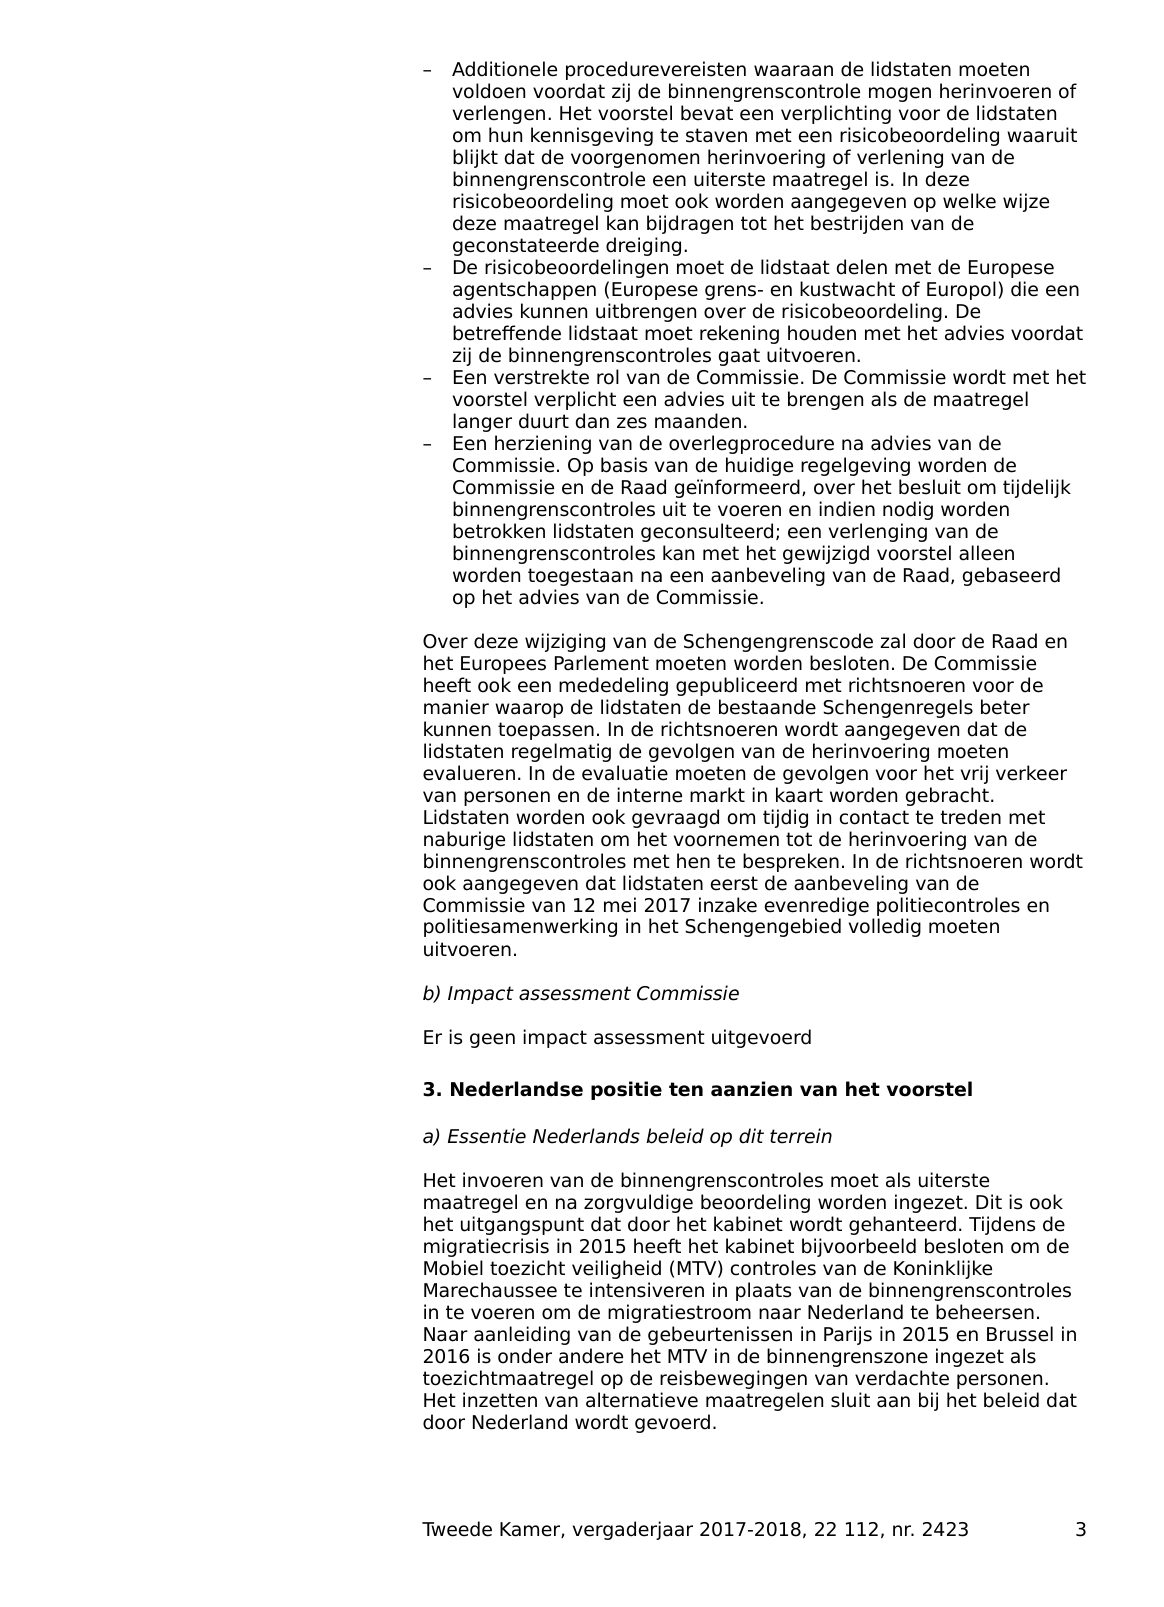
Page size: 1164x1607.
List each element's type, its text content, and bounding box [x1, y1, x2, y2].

text Over deze wijziging van de Schengengrenscode zal door de Raad en het Europees Parlement moeten worden besloten. De Commissie heeft ook een mededeling gepubliceerd met richtsnoeren voor de manier waarop de lidstaten de bestaande Schengenregels beter kunnen toepassen. In de richtsnoeren wordt aangegeven dat de lidstaten regelmatig de gevolgen van de herinvoering moeten evalueren. In de evaluatie moeten de gevolgen voor het vrij verkeer van personen en de interne markt in kaart worden gebracht. Lidstaten worden ook gevraagd om tijdig in contact te treden met naburige lidstaten om het voornemen tot de herinvoering van de binnengrenscontroles met hen te bespreken. In de richtsnoeren wordt ook aangegeven dat lidstaten eerst de aanbeveling van de Commissie van 12 mei 2017 inzake evenredige politiecontroles en politiesamenwerking in het Schengengebied volledig moeten uitvoeren. [422, 631, 1087, 960]
subtitle b) Impact assessment Commissie [422, 983, 1087, 1004]
text – De risicobeoordelingen moet de lidstaat delen met de Europese agentschappen (Europese grens- en kustwacht of Europol) die een advies kunnen uitbrengen over de risicobeoordeling. De betreffende lidstaat moet rekening houden met het advies voordat zij de binnengrenscontroles gaat uitvoeren. [422, 257, 1087, 367]
text – Een herziening van de overlegprocedure na advies van de Commissie. Op basis van de huidige regelgeving worden de Commissie en de Raad geïnformeerd, over het besluit om tijdelijk binnengrenscontroles uit te voeren en indien nodig worden betrokken lidstaten geconsulteerd; een verlenging van de binnengrenscontroles kan met het gewijzigd voorstel alleen worden toegestaan na een aanbeveling van de Raad, gebaseerd op het advies van de Commissie. [422, 433, 1087, 608]
text – Een verstrekte rol van de Commissie. De Commissie wordt met het voorstel verplicht een advies uit te brengen als de maatregel langer duurt dan zes maanden. [422, 367, 1087, 433]
subtitle a) Essentie Nederlands beleid op dit terrein [422, 1126, 1087, 1148]
text – Additionele procedurevereisten waaraan de lidstaten moeten voldoen voordat zij de binnengrenscontrole mogen herinvoeren of verlengen. Het voorstel bevat een verplichting voor de lidstaten om hun kennisgeving te staven met een risicobeoordeling waaruit blijkt dat de voorgenomen herinvoering of verlening van de binnengrenscontrole een uiterste maatregel is. In deze risicobeoordeling moet ook worden aangegeven op welke wijze deze maatregel kan bijdragen tot het bestrijden van de geconstateerde dreiging. [422, 59, 1087, 257]
subtitle 3. Nederlandse positie ten aanzien van het voorstel [422, 1079, 1087, 1101]
text Het invoeren van de binnengrenscontroles moet als uiterste maatregel en na zorgvuldige beoordeling worden ingezet. Dit is ook het uitgangspunt dat door het kabinet wordt gehanteerd. Tijdens de migratiecrisis in 2015 heeft het kabinet bijvoorbeeld besloten om de Mobiel toezicht veiligheid (MTV) controles van de Koninklijke Marechaussee te intensiveren in plaats van de binnengrenscontroles in te voeren om de migratiestroom naar Nederland te beheersen. Naar aanleiding van de gebeurtenissen in Parijs in 2015 en Brussel in 2016 is onder andere het MTV in de binnengrenszone ingezet als toezichtmaatregel op de reisbewegingen van verdachte personen. Het inzetten van alternatieve maatregelen sluit aan bij het beleid dat door Nederland wordt gevoerd. [422, 1170, 1087, 1434]
text Er is geen impact assessment uitgevoerd [422, 1027, 1087, 1049]
